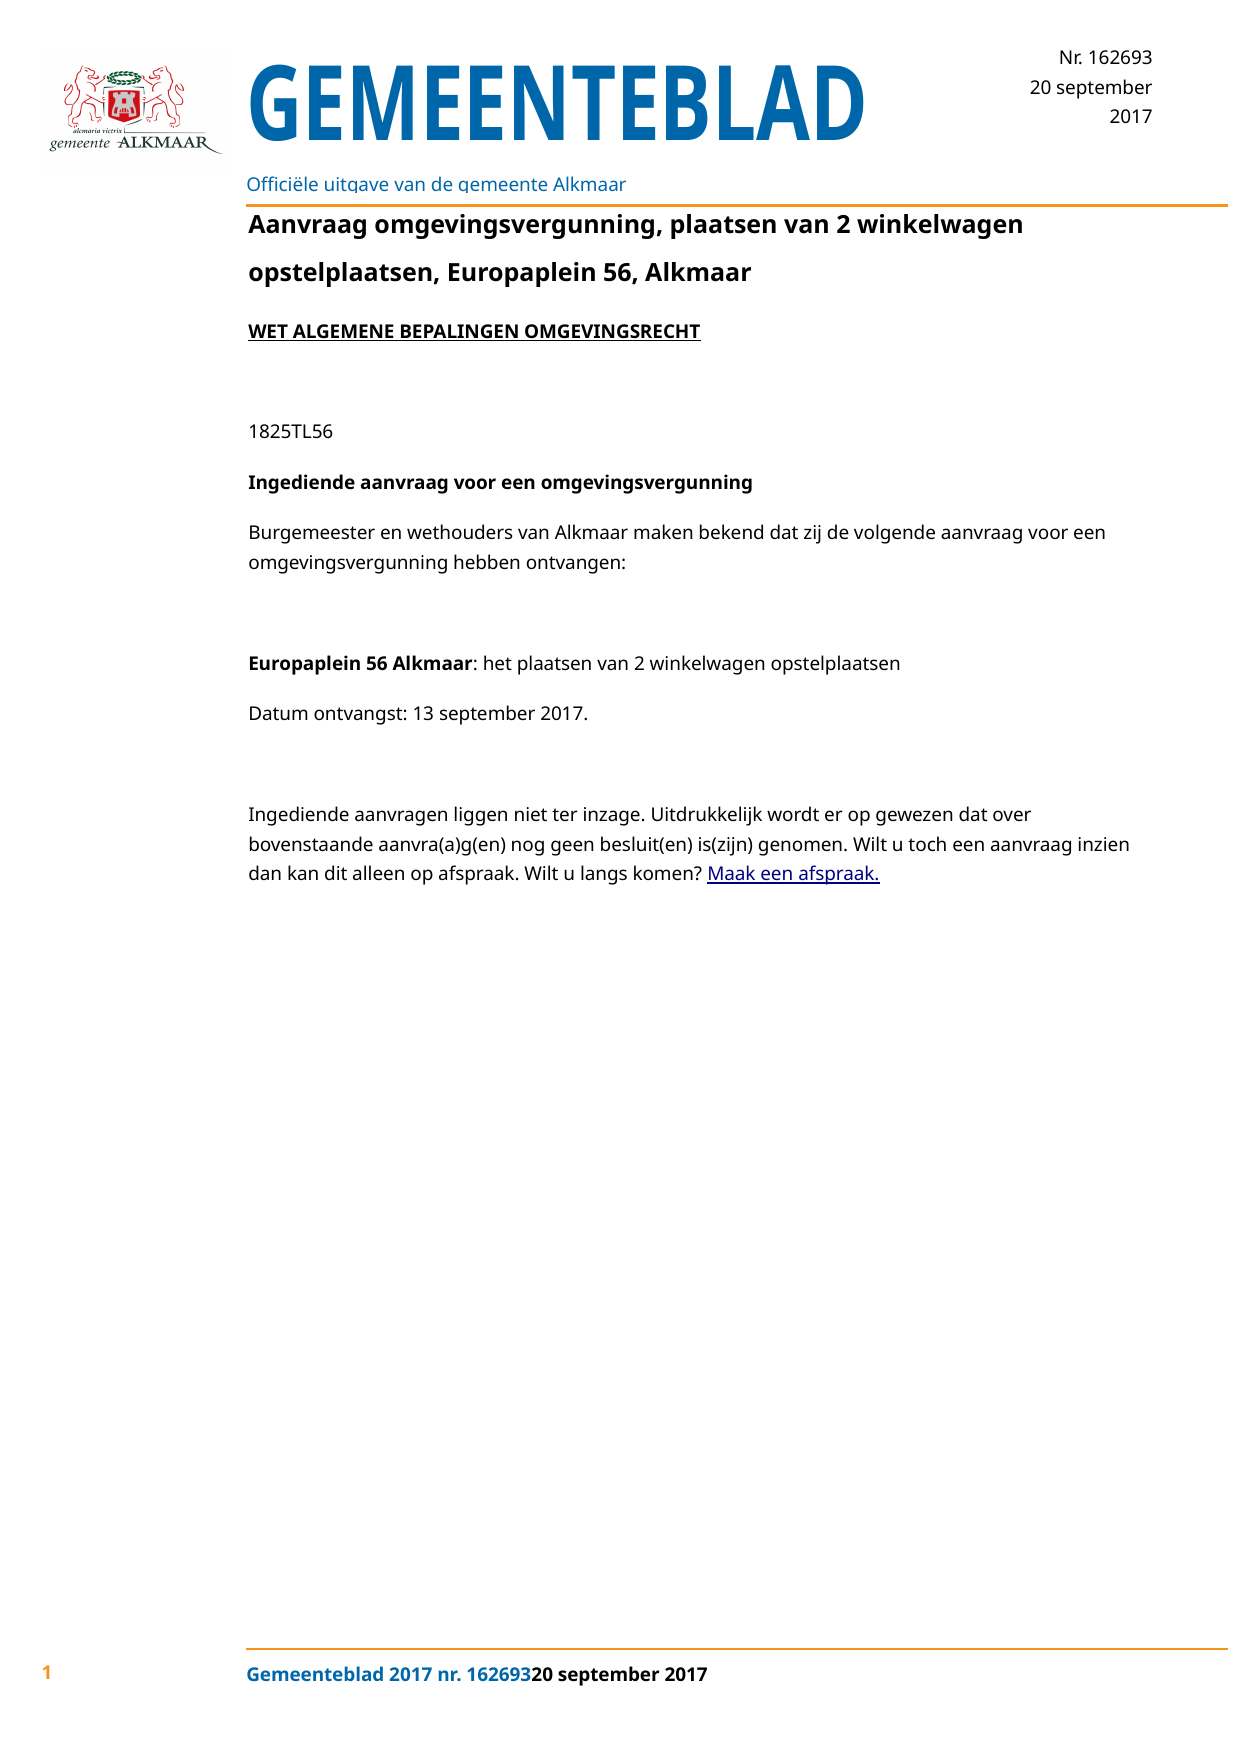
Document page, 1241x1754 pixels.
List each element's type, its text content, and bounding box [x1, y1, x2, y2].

text WET ALGEMENE BEPALINGEN OMGEVINGSRECHT [248, 318, 1152, 344]
text Europaplein 56 Alkmaar: het plaatsen van 2 winkelwagen opstelplaatsen [248, 650, 1152, 676]
picture [41, 47, 231, 172]
text Burgemeester en wethouders van Alkmaar maken bekend dat zij de volgende aanvraag voor een omgevingsvergunning hebben ontvangen: [248, 519, 1152, 575]
text Ingediende aanvragen liggen niet ter inzage. Uitdrukkelijk wordt er op gewezen dat over bovenstaande aanvra(a)g(en) nog geen besluit(en) is(zijn) genomen. Wilt u toch een aanvraag inzien dan kan dit alleen op afspraak. Wilt u langs komen? Maak een afspraak. [248, 801, 1152, 886]
text Aanvraag omgevingsvergunning, plaatsen van 2 winkelwagen opstelplaatsen, Europaplein 56, Alkmaar [248, 207, 1152, 288]
text 1825TL56 [248, 419, 1152, 444]
text Ingediende aanvraag voor een omgevingsvergunning [248, 469, 1152, 495]
text Datum ontvangst: 13 september 2017. [248, 700, 1152, 726]
